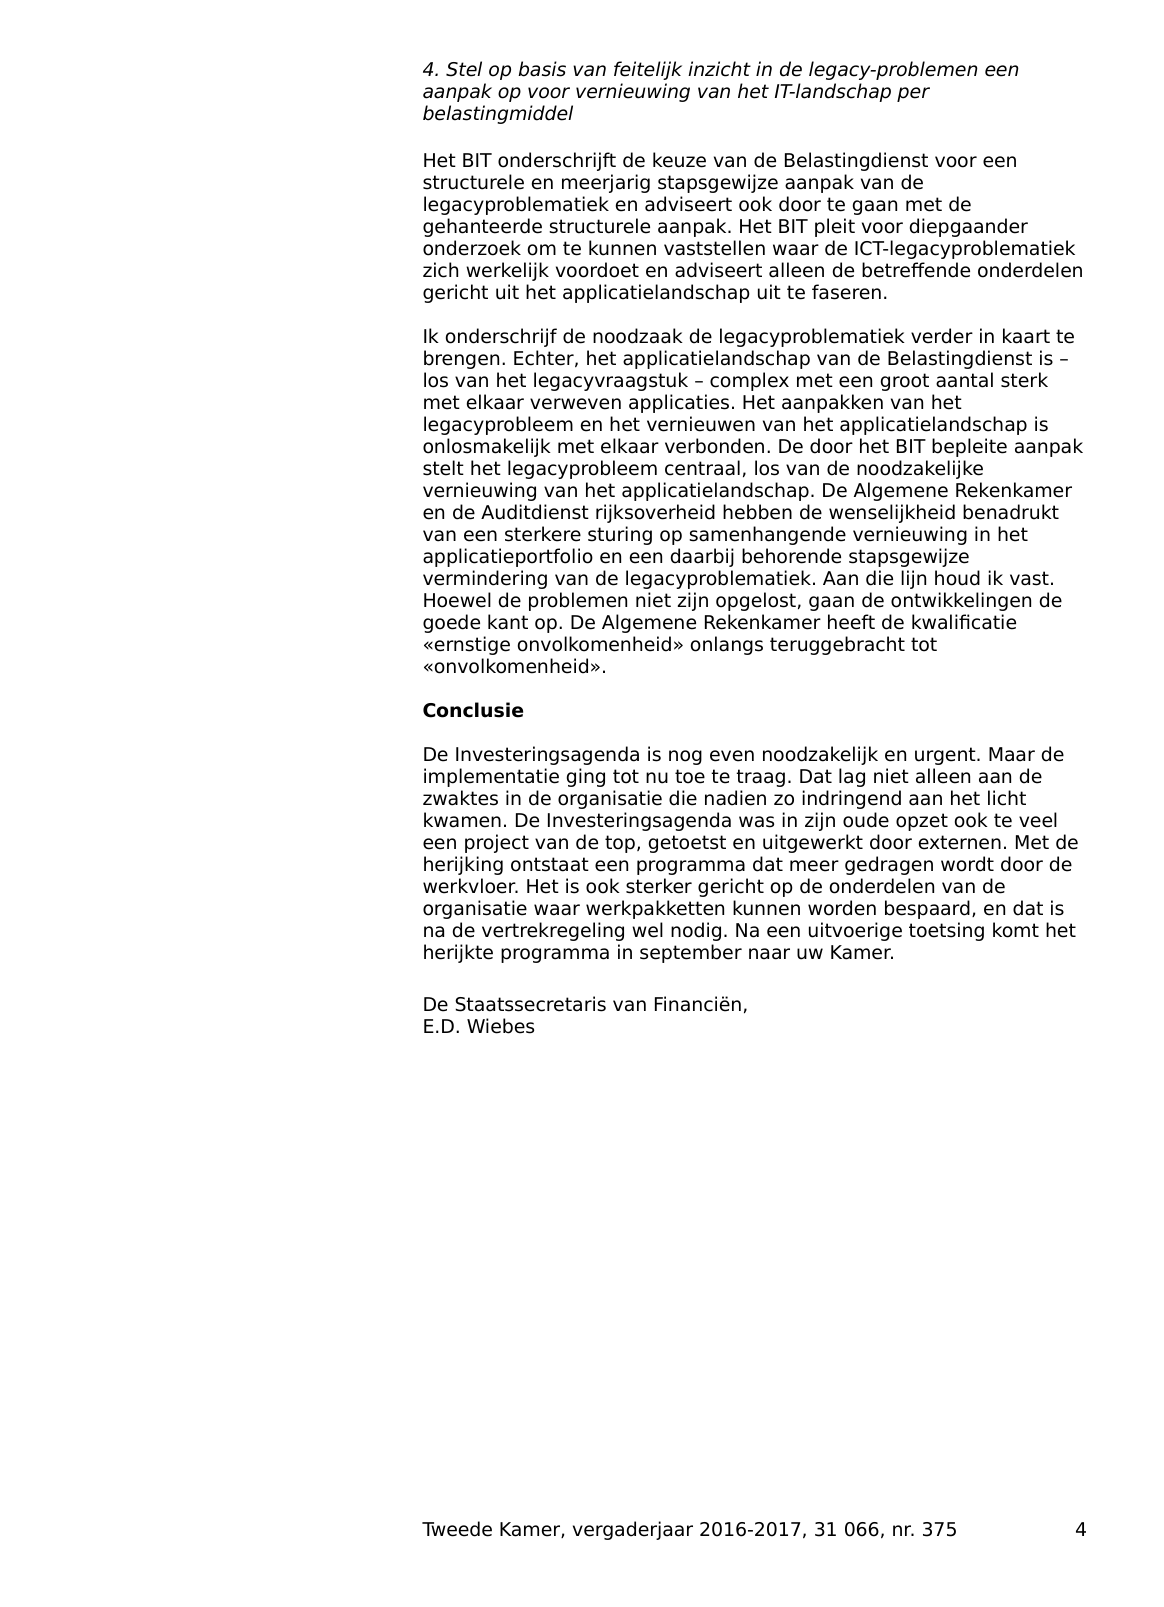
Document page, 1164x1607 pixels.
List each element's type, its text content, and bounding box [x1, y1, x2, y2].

text Ik onderschrijf de noodzaak de legacyproblematiek verder in kaart te brengen. Echter, het applicatielandschap van de Belastingdienst is – los van het legacyvraagstuk – complex met een groot aantal sterk met elkaar verweven applicaties. Het aanpakken van het legacyprobleem en het vernieuwen van het applicatielandschap is onlosmakelijk met elkaar verbonden. De door het BIT bepleite aanpak stelt het legacyprobleem centraal, los van de noodzakelijke vernieuwing van het applicatielandschap. De Algemene Rekenkamer en de Auditdienst rijksoverheid hebben de wenselijkheid benadrukt van een sterkere sturing op samenhangende vernieuwing in het applicatieportfolio en een daarbij behorende stapsgewijze vermindering van de legacyproblematiek. Aan die lijn houd ik vast. Hoewel de problemen niet zijn opgelost, gaan de ontwikkelingen de goede kant op. De Algemene Rekenkamer heeft de kwalificatie «ernstige onvolkomenheid» onlangs teruggebracht tot «onvolkomenheid». [422, 326, 1087, 678]
subtitle 4. Stel op basis van feitelijk inzicht in de legacy-problemen een aanpak op voor vernieuwing van het IT-landschap per belastingmiddel [422, 59, 1087, 125]
text Het BIT onderschrijft de keuze van de Belastingdienst voor een structurele en meerjarig stapsgewijze aanpak van de legacyproblematiek en adviseert ook door te gaan met de gehanteerde structurele aanpak. Het BIT pleit voor diepgaander onderzoek om te kunnen vaststellen waar de ICT-legacyproblematiek zich werkelijk voordoet en adviseert alleen de betreffende onderdelen gericht uit het applicatielandschap uit te faseren. [422, 150, 1087, 304]
text De Staatssecretaris van Financiën, E.D. Wiebes [422, 994, 1087, 1038]
subtitle Conclusie [422, 700, 1087, 722]
text De Investeringsagenda is nog even noodzakelijk en urgent. Maar de implementatie ging tot nu toe te traag. Dat lag niet alleen aan de zwaktes in de organisatie die nadien zo indringend aan het licht kwamen. De Investeringsagenda was in zijn oude opzet ook te veel een project van de top, getoetst en uitgewerkt door externen. Met de herijking ontstaat een programma dat meer gedragen wordt door de werkvloer. Het is ook sterker gericht op de onderdelen van de organisatie waar werkpakketten kunnen worden bespaard, en dat is na de vertrekregeling wel nodig. Na een uitvoerige toetsing komt het herijkte programma in september naar uw Kamer. [422, 744, 1087, 964]
